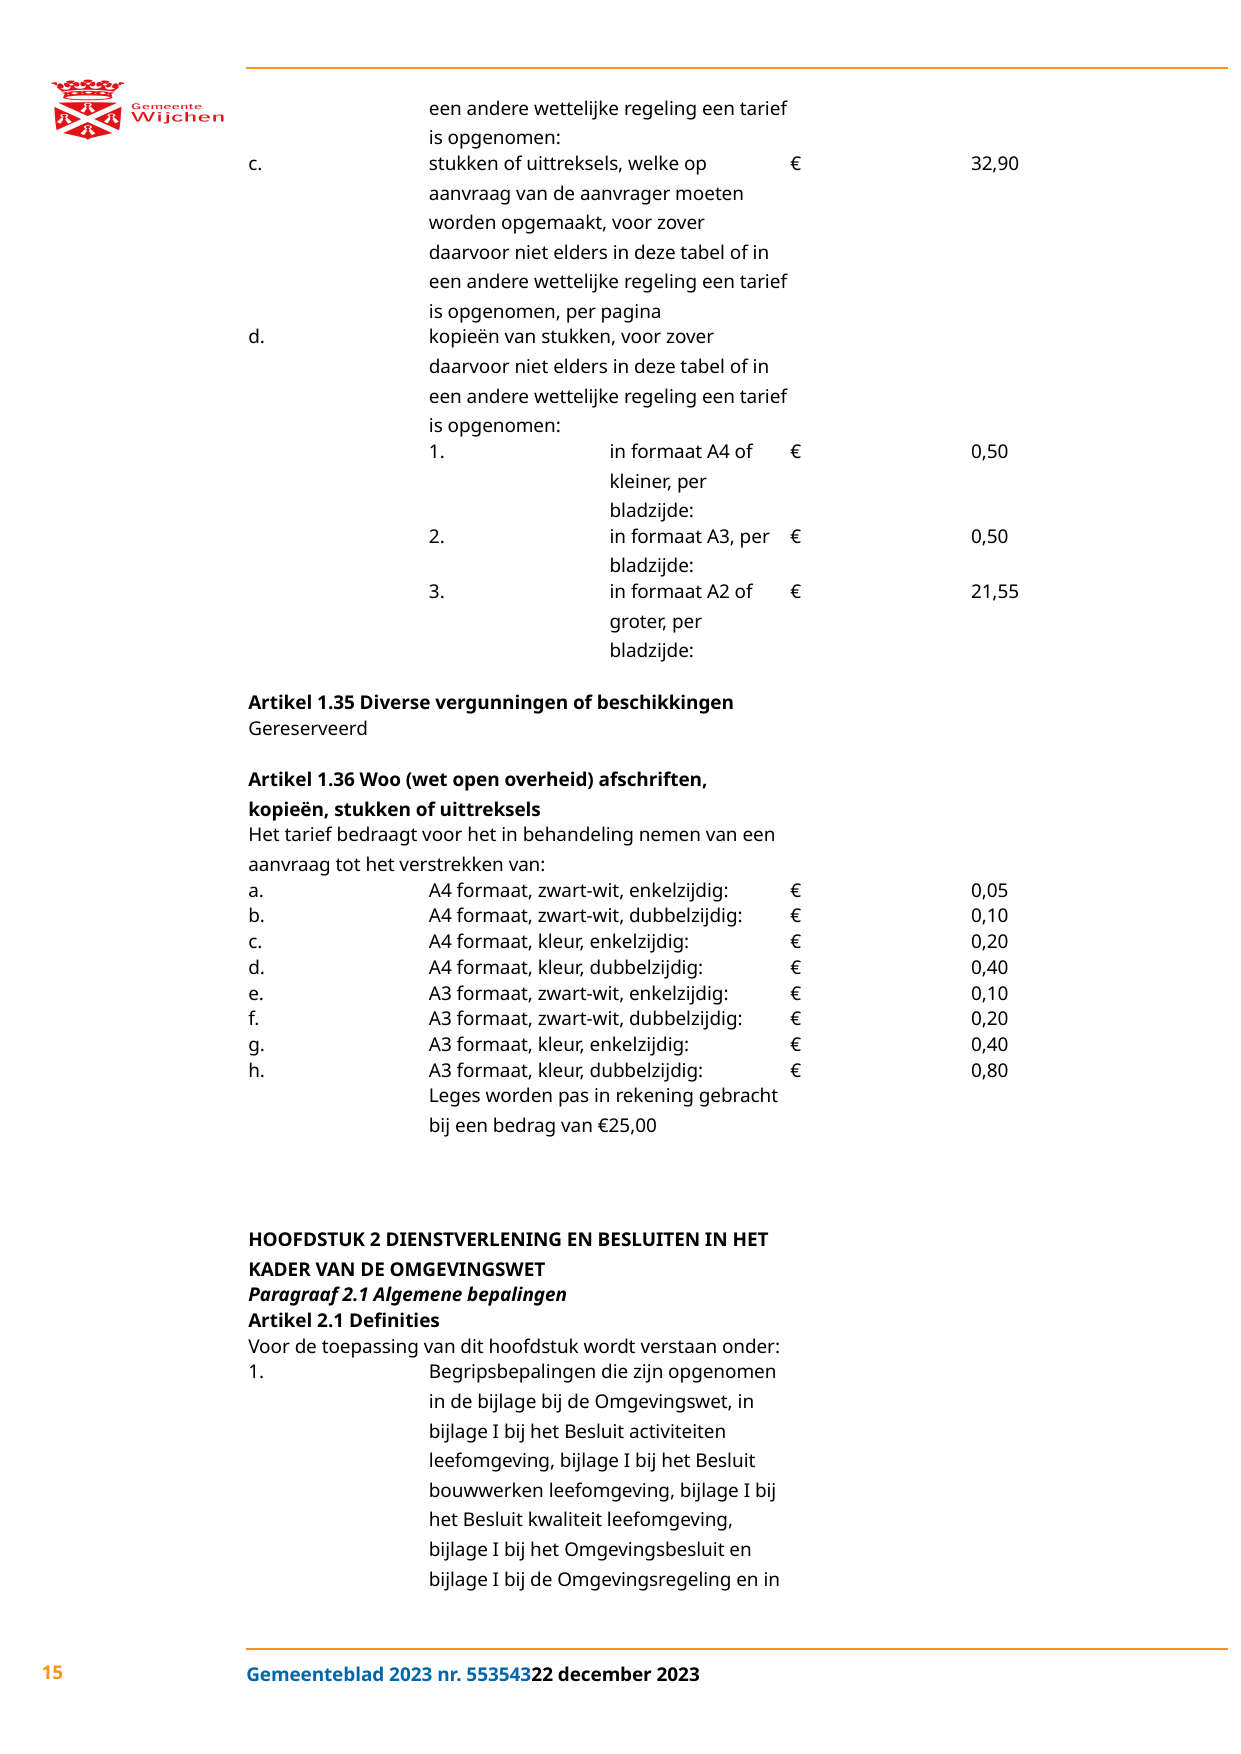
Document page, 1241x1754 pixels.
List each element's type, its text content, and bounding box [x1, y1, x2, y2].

table_cell A3 formaat, kleur, enkelzijdig: [429, 1031, 790, 1057]
table_cell [248, 1083, 429, 1138]
table_cell Paragraaf 2.1 Algemene bepalingen [248, 1282, 790, 1307]
table_cell 0,05 [971, 877, 1152, 903]
table_cell Voor de toepassing van dit hoofdstuk wordt verstaan onder: [248, 1333, 790, 1359]
table_cell h. [248, 1057, 429, 1083]
table_cell 1. [429, 438, 609, 523]
table_cell [790, 1083, 971, 1138]
table_cell Begripsbepalingen die zijn opgenomen in de bijlage bij de Omgevingswet, in bijlage I bij het Besluit activiteiten leefomgeving, bijlage I bij het Besluit bouwwerken leefomgeving, bijlage I bij het Besluit kwaliteit leefomgeving, bijlage I bij het Omgevingsbesluit en bijlage I bij de Omgevingsregeling en in [429, 1359, 790, 1592]
table_cell € [790, 1006, 971, 1031]
table_header [971, 1226, 1152, 1282]
table_cell 0,40 [971, 954, 1152, 980]
table_cell [790, 822, 971, 877]
table_header [790, 1226, 971, 1282]
table_cell 0,20 [971, 928, 1152, 954]
table_cell [971, 1138, 1152, 1164]
table_cell [429, 741, 609, 766]
table_cell 0,10 [971, 980, 1152, 1006]
table_cell [971, 1282, 1152, 1307]
table_cell [971, 822, 1152, 877]
table_cell [790, 741, 971, 766]
table_cell [971, 663, 1152, 689]
table_cell in formaat A2 of groter, per bladzijde: [609, 579, 790, 663]
table_cell [790, 689, 971, 715]
table_cell [248, 741, 429, 766]
table_cell A4 formaat, kleur, enkelzijdig: [429, 928, 790, 954]
table_cell [971, 1333, 1152, 1359]
table_cell e. [248, 980, 429, 1006]
table_cell een andere wettelijke regeling een tarief is opgenomen: [429, 95, 790, 150]
table_cell 0,10 [971, 903, 1152, 928]
table_cell A3 formaat, kleur, dubbelzijdig: [429, 1057, 790, 1083]
table_cell A4 formaat, kleur, dubbelzijdig: [429, 954, 790, 980]
table_cell € [790, 980, 971, 1006]
table_cell [248, 579, 429, 663]
table_cell € [790, 438, 971, 523]
table_cell A3 formaat, zwart-wit, enkelzijdig: [429, 980, 790, 1006]
table_cell 1. [248, 1359, 429, 1592]
table_cell 0,20 [971, 1006, 1152, 1031]
table_cell [429, 663, 609, 689]
table_cell [971, 741, 1152, 766]
table_cell € [790, 1031, 971, 1057]
table_cell [248, 523, 429, 578]
table_cell [248, 1138, 429, 1164]
table_cell Artikel 1.36 Woo (wet open overheid) afschriften, kopieën, stukken of uittreksels [248, 766, 790, 822]
table_cell [790, 766, 971, 822]
table_cell Gereserveerd [248, 715, 790, 741]
table_cell kopieën van stukken, voor zover daarvoor niet elders in deze tabel of in een andere wettelijke regeling een tarief is opgenomen: [429, 324, 790, 438]
table_cell [790, 324, 971, 438]
table_cell [429, 1138, 609, 1164]
table_cell [971, 1083, 1152, 1138]
table_cell Artikel 1.35 Diverse vergunningen of beschikkingen [248, 689, 790, 715]
table_cell b. [248, 903, 429, 928]
table_cell [790, 663, 971, 689]
table_cell [971, 766, 1152, 822]
table_cell [609, 741, 790, 766]
table_cell 0,50 [971, 438, 1152, 523]
table_cell d. [248, 324, 429, 438]
table_cell [609, 663, 790, 689]
table_cell [790, 1307, 971, 1333]
table_cell [790, 1333, 971, 1359]
table_cell [971, 1307, 1152, 1333]
table_cell 0,50 [971, 523, 1152, 578]
table_cell € [790, 579, 971, 663]
table_cell 2. [429, 523, 609, 578]
table_cell [248, 663, 429, 689]
table_cell g. [248, 1031, 429, 1057]
table_cell c. [248, 928, 429, 954]
picture [41, 47, 231, 172]
table_cell 32,90 [971, 150, 1152, 324]
table_cell € [790, 928, 971, 954]
table_cell [971, 95, 1152, 150]
table_cell Artikel 2.1 Definities [248, 1307, 790, 1333]
table_cell [790, 1359, 971, 1592]
table_cell A4 formaat, zwart-wit, dubbelzijdig: [429, 903, 790, 928]
table_cell € [790, 954, 971, 980]
table_cell 3. [429, 579, 609, 663]
table_cell € [790, 903, 971, 928]
table_cell € [790, 1057, 971, 1083]
table_cell in formaat A3, per bladzijde: [609, 523, 790, 578]
table_cell € [790, 150, 971, 324]
table_cell € [790, 523, 971, 578]
table_cell stukken of uittreksels, welke op aanvraag van de aanvrager moeten worden opgemaakt, voor zover daarvoor niet elders in deze tabel of in een andere wettelijke regeling een tarief is opgenomen, per pagina [429, 150, 790, 324]
table_cell A4 formaat, zwart-wit, enkelzijdig: [429, 877, 790, 903]
table_cell d. [248, 954, 429, 980]
table_cell Het tarief bedraagt voor het in behandeling nemen van een aanvraag tot het verstrekken van: [248, 822, 790, 877]
table_cell [971, 689, 1152, 715]
table_cell [248, 438, 429, 523]
table_cell Leges worden pas in rekening gebracht bij een bedrag van €25,00 [429, 1083, 790, 1138]
table_cell 0,80 [971, 1057, 1152, 1083]
table_cell [971, 1359, 1152, 1592]
table_cell A3 formaat, zwart-wit, dubbelzijdig: [429, 1006, 790, 1031]
table_cell € [790, 877, 971, 903]
table_cell 0,40 [971, 1031, 1152, 1057]
table_cell [971, 715, 1152, 741]
table_cell [248, 95, 429, 150]
table_cell [790, 715, 971, 741]
table_cell f. [248, 1006, 429, 1031]
table_cell [971, 324, 1152, 438]
table_cell in formaat A4 of kleiner, per bladzijde: [609, 438, 790, 523]
table_cell 21,55 [971, 579, 1152, 663]
table_cell a. [248, 877, 429, 903]
table_cell [790, 1282, 971, 1307]
table_cell [609, 1138, 790, 1164]
table_cell [790, 95, 971, 150]
table_header HOOFDSTUK 2 DIENSTVERLENING EN BESLUITEN IN HET KADER VAN DE OMGEVINGSWET [248, 1226, 790, 1282]
table_cell c. [248, 150, 429, 324]
table_cell [790, 1138, 971, 1164]
